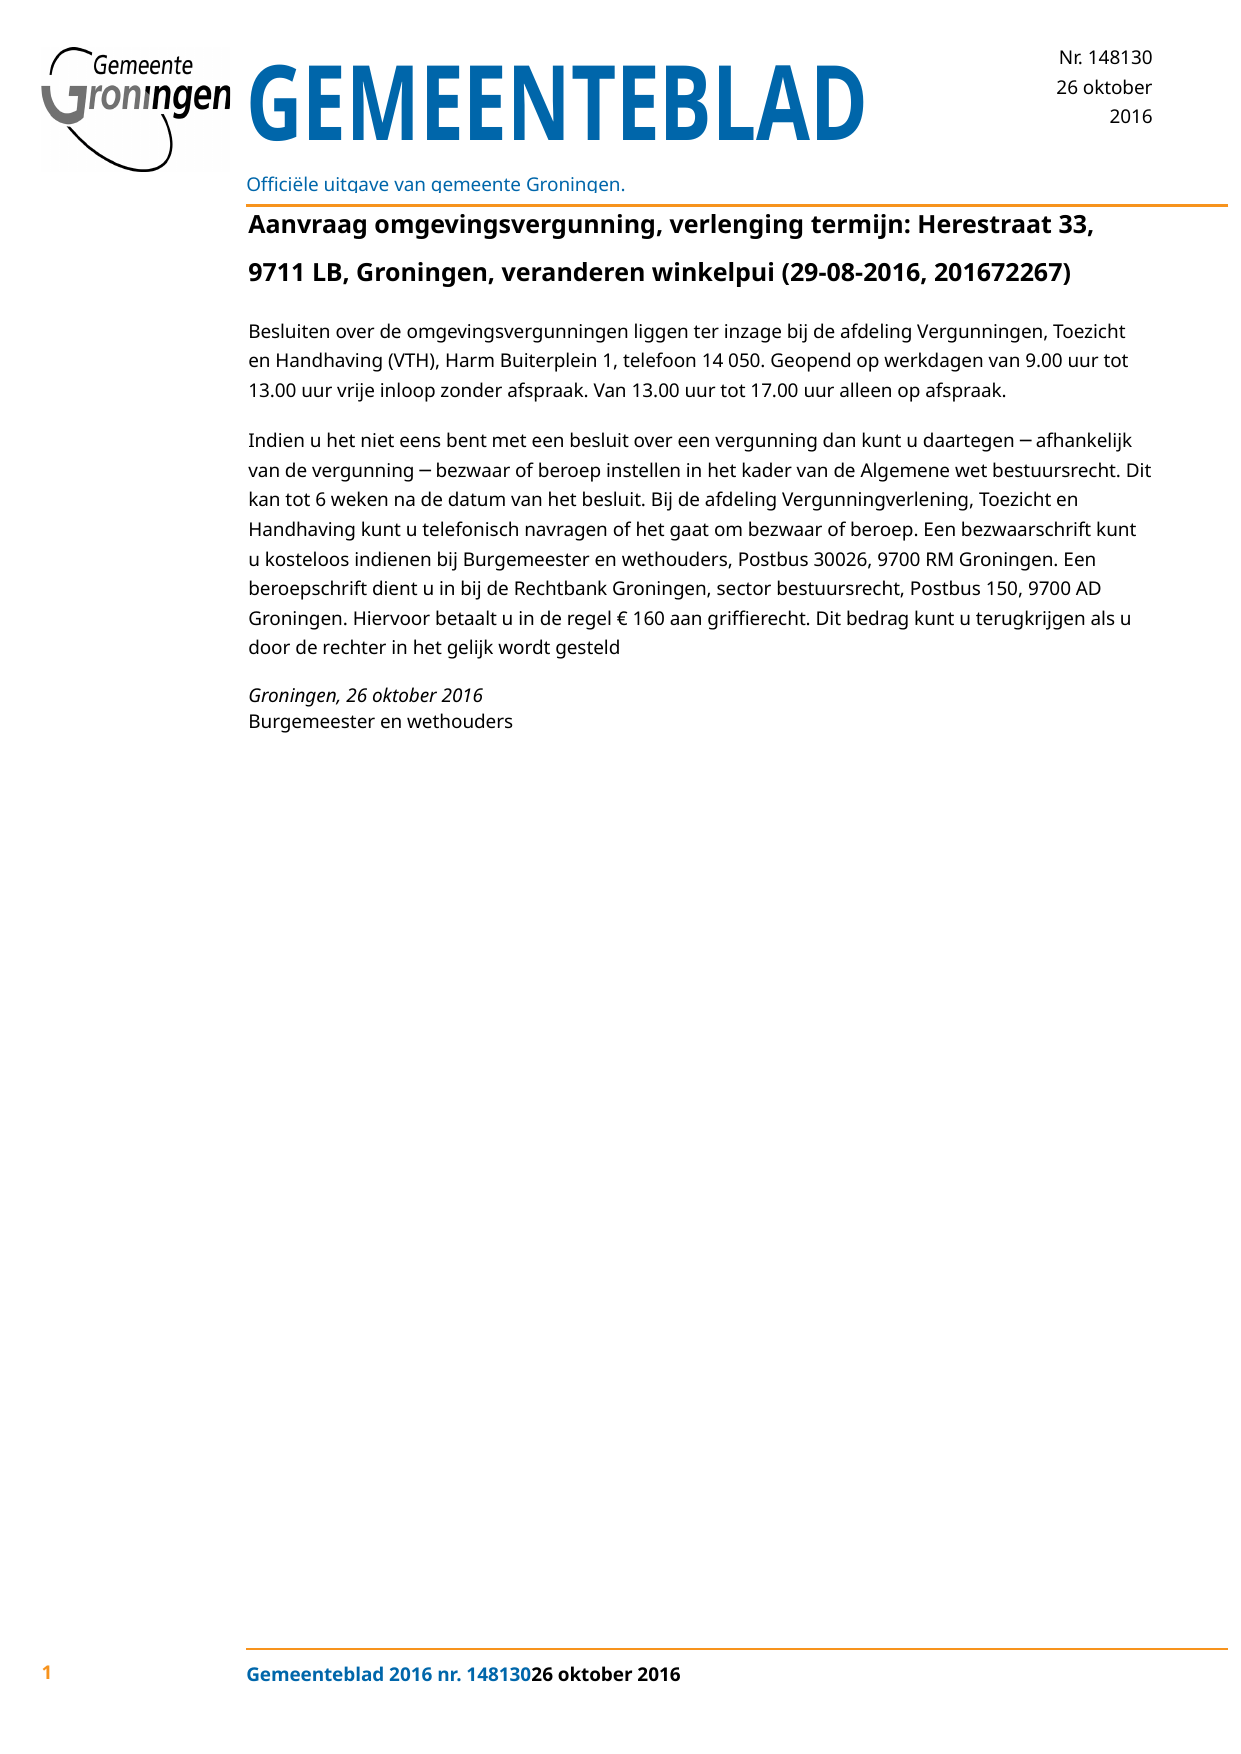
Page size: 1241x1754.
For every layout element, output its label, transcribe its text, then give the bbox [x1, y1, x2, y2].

text Indien u het niet eens bent met een besluit over een vergunning dan kunt u daartegen ─ afhankelijk van de vergunning ─ bezwaar of beroep instellen in het kader van de Algemene wet bestuursrecht. Dit kan tot 6 weken na de datum van het besluit. Bij de afdeling Vergunningverlening, Toezicht en Handhaving kunt u telefonisch navragen of het gaat om bezwaar of beroep. Een bezwaarschrift kunt u kosteloos indienen bij Burgemeester en wethouders, Postbus 30026, 9700 RM Groningen. Een beroepschrift dient u in bij de Rechtbank Groningen, sector bestuursrecht, Postbus 150, 9700 AD Groningen. Hiervoor betaalt u in de regel € 160 aan griffierecht. Dit bedrag kunt u terugkrijgen als u door de rechter in het gelijk wordt gesteld [248, 427, 1152, 660]
text Aanvraag omgevingsvergunning, verlenging termijn: Herestraat 33, 9711 LB, Groningen, veranderen winkelpui (29-08-2016, 201672267) [248, 207, 1152, 288]
text Groningen, 26 oktober 2016 [248, 682, 1152, 708]
text Burgemeester en wethouders [248, 708, 1152, 734]
text Besluiten over de omgevingsvergunningen liggen ter inzage bij de afdeling Vergunningen, Toezicht en Handhaving (VTH), Harm Buiterplein 1, telefoon 14 050. Geopend op werkdagen van 9.00 uur tot 13.00 uur vrije inloop zonder afspraak. Van 13.00 uur tot 17.00 uur alleen op afspraak. [248, 318, 1152, 403]
picture [41, 47, 231, 172]
